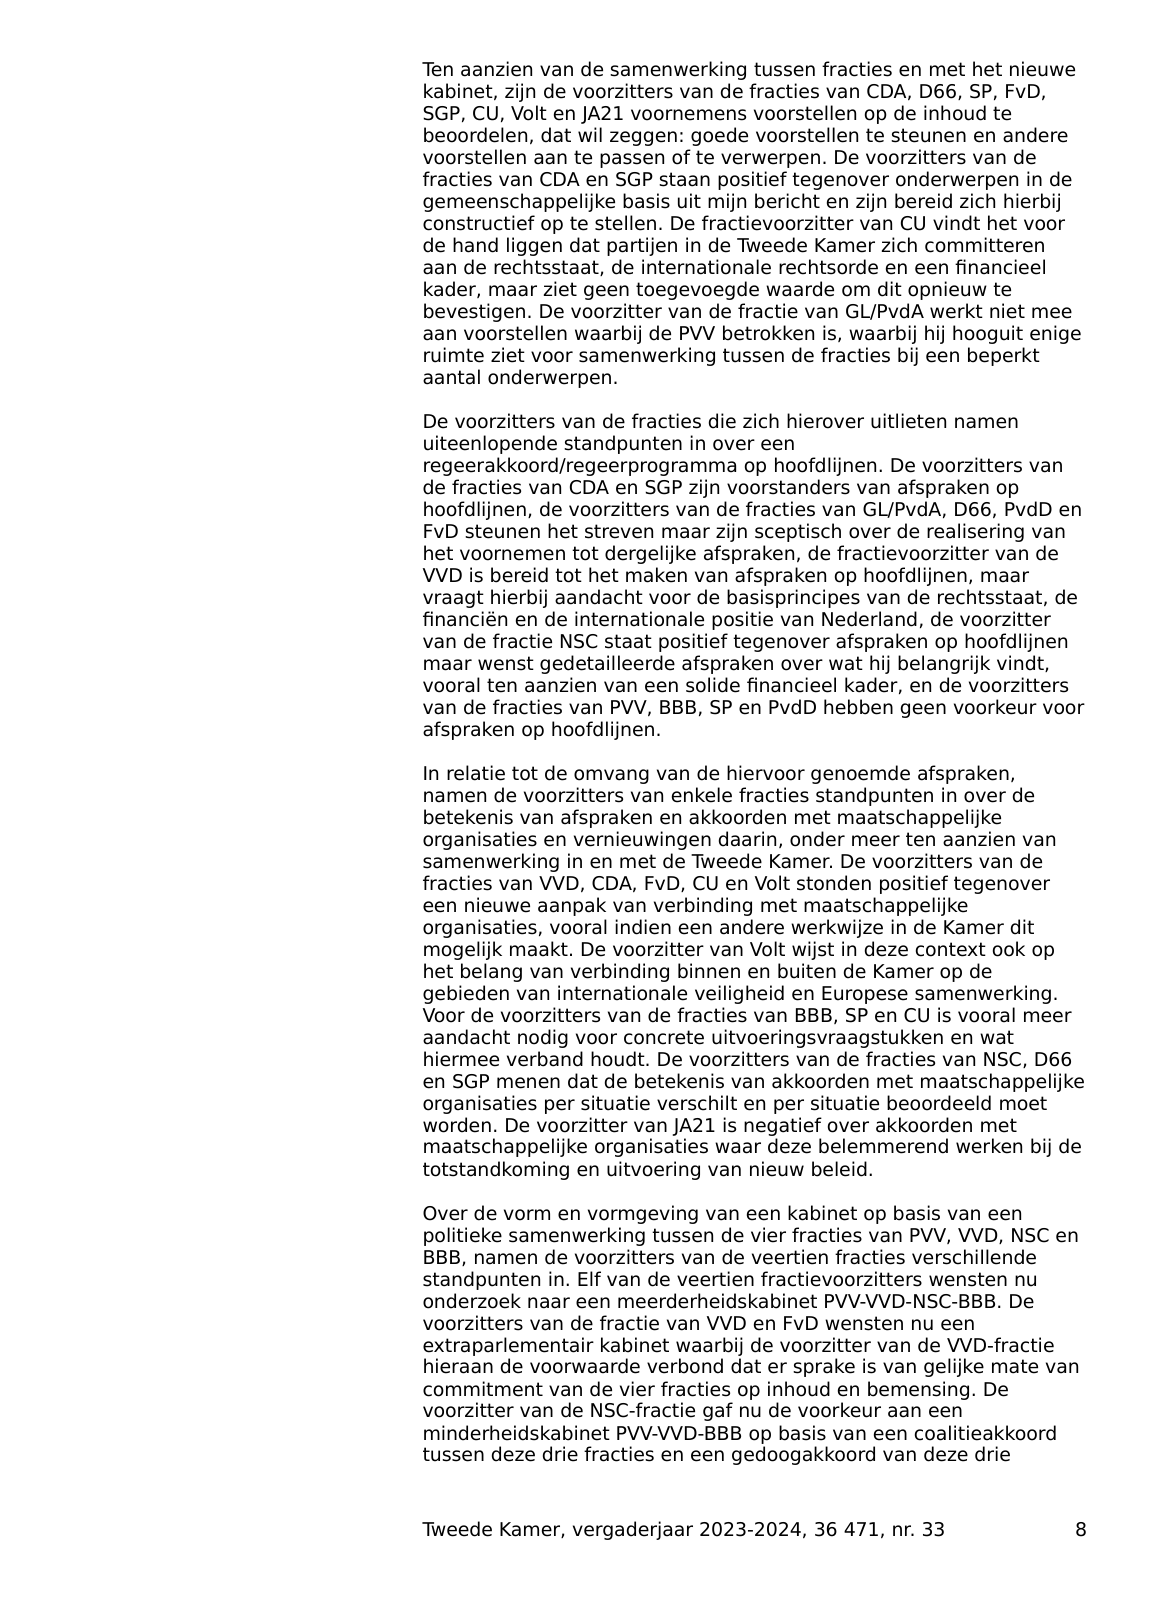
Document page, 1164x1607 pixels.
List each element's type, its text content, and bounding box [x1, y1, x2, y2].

text De voorzitters van de fracties die zich hierover uitlieten namen uiteenlopende standpunten in over een regeerakkoord/regeerprogramma op hoofdlijnen. De voorzitters van de fracties van CDA en SGP zijn voorstanders van afspraken op hoofdlijnen, de voorzitters van de fracties van GL/PvdA, D66, PvdD en FvD steunen het streven maar zijn sceptisch over de realisering van het voornemen tot dergelijke afspraken, de fractievoorzitter van de VVD is bereid tot het maken van afspraken op hoofdlijnen, maar vraagt hierbij aandacht voor de basisprincipes van de rechtsstaat, de financiën en de internationale positie van Nederland, de voorzitter van de fractie NSC staat positief tegenover afspraken op hoofdlijnen maar wenst gedetailleerde afspraken over wat hij belangrijk vindt, vooral ten aanzien van een solide financieel kader, en de voorzitters van de fracties van PVV, BBB, SP en PvdD hebben geen voorkeur voor afspraken op hoofdlijnen. [422, 411, 1087, 741]
text Ten aanzien van de samenwerking tussen fracties en met het nieuwe kabinet, zijn de voorzitters van de fracties van CDA, D66, SP, FvD, SGP, CU, Volt en JA21 voornemens voorstellen op de inhoud te beoordelen, dat wil zeggen: goede voorstellen te steunen en andere voorstellen aan te passen of te verwerpen. De voorzitters van de fracties van CDA en SGP staan positief tegenover onderwerpen in de gemeenschappelijke basis uit mijn bericht en zijn bereid zich hierbij constructief op te stellen. De fractievoorzitter van CU vindt het voor de hand liggen dat partijen in de Tweede Kamer zich committeren aan de rechtsstaat, de internationale rechtsorde en een financieel kader, maar ziet geen toegevoegde waarde om dit opnieuw te bevestigen. De voorzitter van de fractie van GL/PvdA werkt niet mee aan voorstellen waarbij de PVV betrokken is, waarbij hij hooguit enige ruimte ziet voor samenwerking tussen de fracties bij een beperkt aantal onderwerpen. [422, 59, 1087, 389]
text Over de vorm en vormgeving van een kabinet op basis van een politieke samenwerking tussen de vier fracties van PVV, VVD, NSC en BBB, namen de voorzitters van de veertien fracties verschillende standpunten in. Elf van de veertien fractievoorzitters wensten nu onderzoek naar een meerderheidskabinet PVV-VVD-NSC-BBB. De voorzitters van de fractie van VVD en FvD wensten nu een extraparlementair kabinet waarbij de voorzitter van de VVD-fractie hieraan de voorwaarde verbond dat er sprake is van gelijke mate van commitment van de vier fracties op inhoud en bemensing. De voorzitter van de NSC-fractie gaf nu de voorkeur aan een minderheidskabinet PVV-VVD-BBB op basis van een coalitieakkoord tussen deze drie fracties en een gedoogakkoord van deze drie [422, 1203, 1087, 1466]
text In relatie tot de omvang van de hiervoor genoemde afspraken, namen de voorzitters van enkele fracties standpunten in over de betekenis van afspraken en akkoorden met maatschappelijke organisaties en vernieuwingen daarin, onder meer ten aanzien van samenwerking in en met de Tweede Kamer. De voorzitters van de fracties van VVD, CDA, FvD, CU en Volt stonden positief tegenover een nieuwe aanpak van verbinding met maatschappelijke organisaties, vooral indien een andere werkwijze in de Kamer dit mogelijk maakt. De voorzitter van Volt wijst in deze context ook op het belang van verbinding binnen en buiten de Kamer op de gebieden van internationale veiligheid en Europese samenwerking. Voor de voorzitters van de fracties van BBB, SP en CU is vooral meer aandacht nodig voor concrete uitvoeringsvraagstukken en wat hiermee verband houdt. De voorzitters van de fracties van NSC, D66 en SGP menen dat de betekenis van akkoorden met maatschappelijke organisaties per situatie verschilt en per situatie beoordeeld moet worden. De voorzitter van JA21 is negatief over akkoorden met maatschappelijke organisaties waar deze belemmerend werken bij de totstandkoming en uitvoering van nieuw beleid. [422, 763, 1087, 1180]
